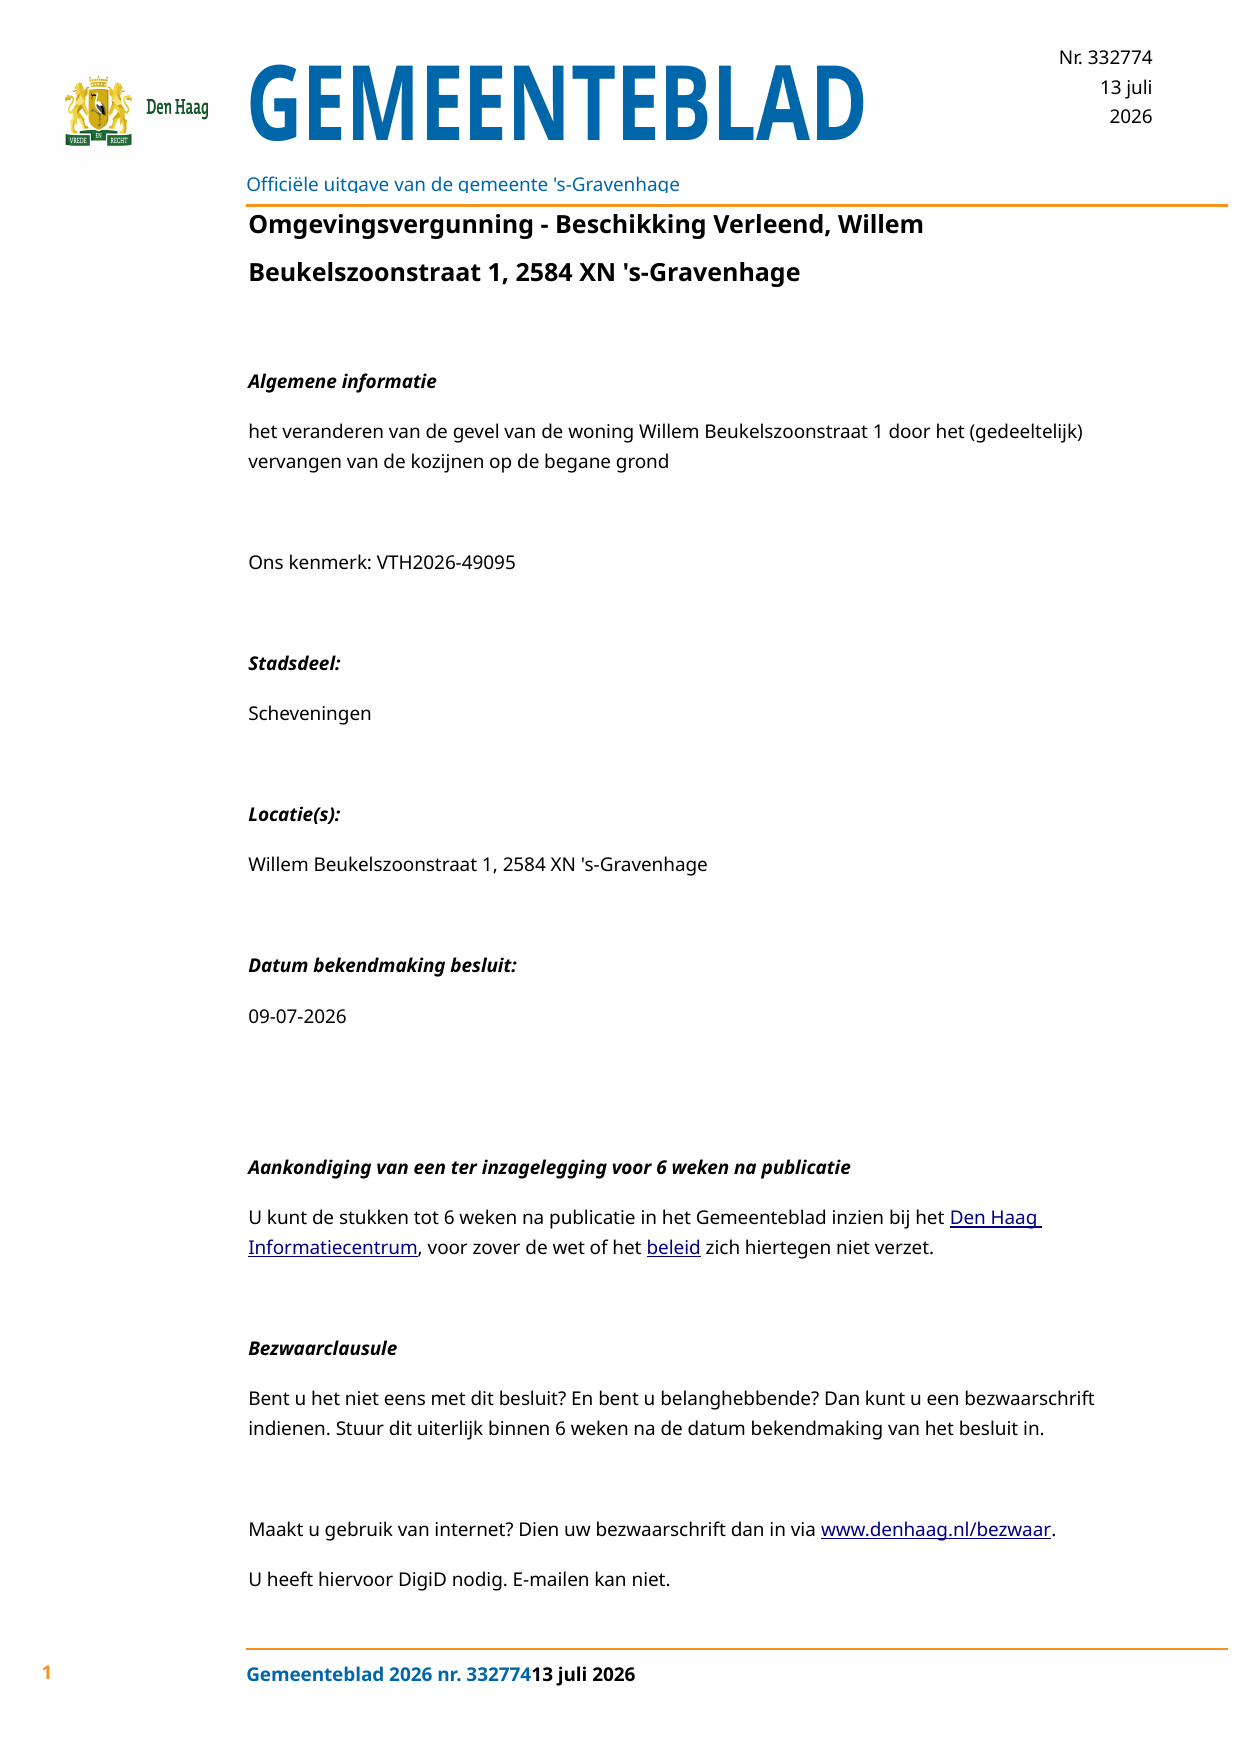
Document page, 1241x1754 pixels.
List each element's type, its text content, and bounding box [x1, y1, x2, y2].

text het veranderen van de gevel van de woning Willem Beukelszoonstraat 1 door het (gedeeltelijk) vervangen van de kozijnen op de begane grond [248, 419, 1152, 474]
text Bezwaarclausule [248, 1335, 1152, 1361]
text U heeft hiervoor DigiD nodig. E-mailen kan niet. [248, 1566, 1152, 1592]
text Stadsdeel: [248, 650, 1152, 676]
text Bent u het niet eens met dit besluit? En bent u belanghebbende? Dan kunt u een bezwaarschrift indienen. Stuur dit uiterlijk binnen 6 weken na de datum bekendmaking van het besluit in. [248, 1385, 1152, 1441]
text Algemene informatie [248, 368, 1152, 394]
text Scheveningen [248, 700, 1152, 726]
text Willem Beukelszoonstraat 1, 2584 XN 's-Gravenhage [248, 852, 1152, 877]
picture [41, 47, 231, 172]
text Aankondiging van een ter inzagelegging voor 6 weken na publicatie [248, 1154, 1152, 1180]
text Locatie(s): [248, 801, 1152, 827]
text Omgevingsvergunning - Beschikking Verleend, Willem Beukelszoonstraat 1, 2584 XN 's-Gravenhage [248, 207, 1152, 288]
text Ons kenmerk: VTH2026-49095 [248, 549, 1152, 575]
text 09-07-2026 [248, 1003, 1152, 1029]
text Maakt u gebruik van internet? Dien uw bezwaarschrift dan in via www.denhaag.nl/bezwaar. [248, 1516, 1152, 1542]
text U kunt de stukken tot 6 weken na publicatie in het Gemeenteblad inzien bij het Den Haag Informatiecentrum, voor zover de wet of het beleid zich hiertegen niet verzet. [248, 1204, 1152, 1260]
text Datum bekendmaking besluit: [248, 952, 1152, 978]
